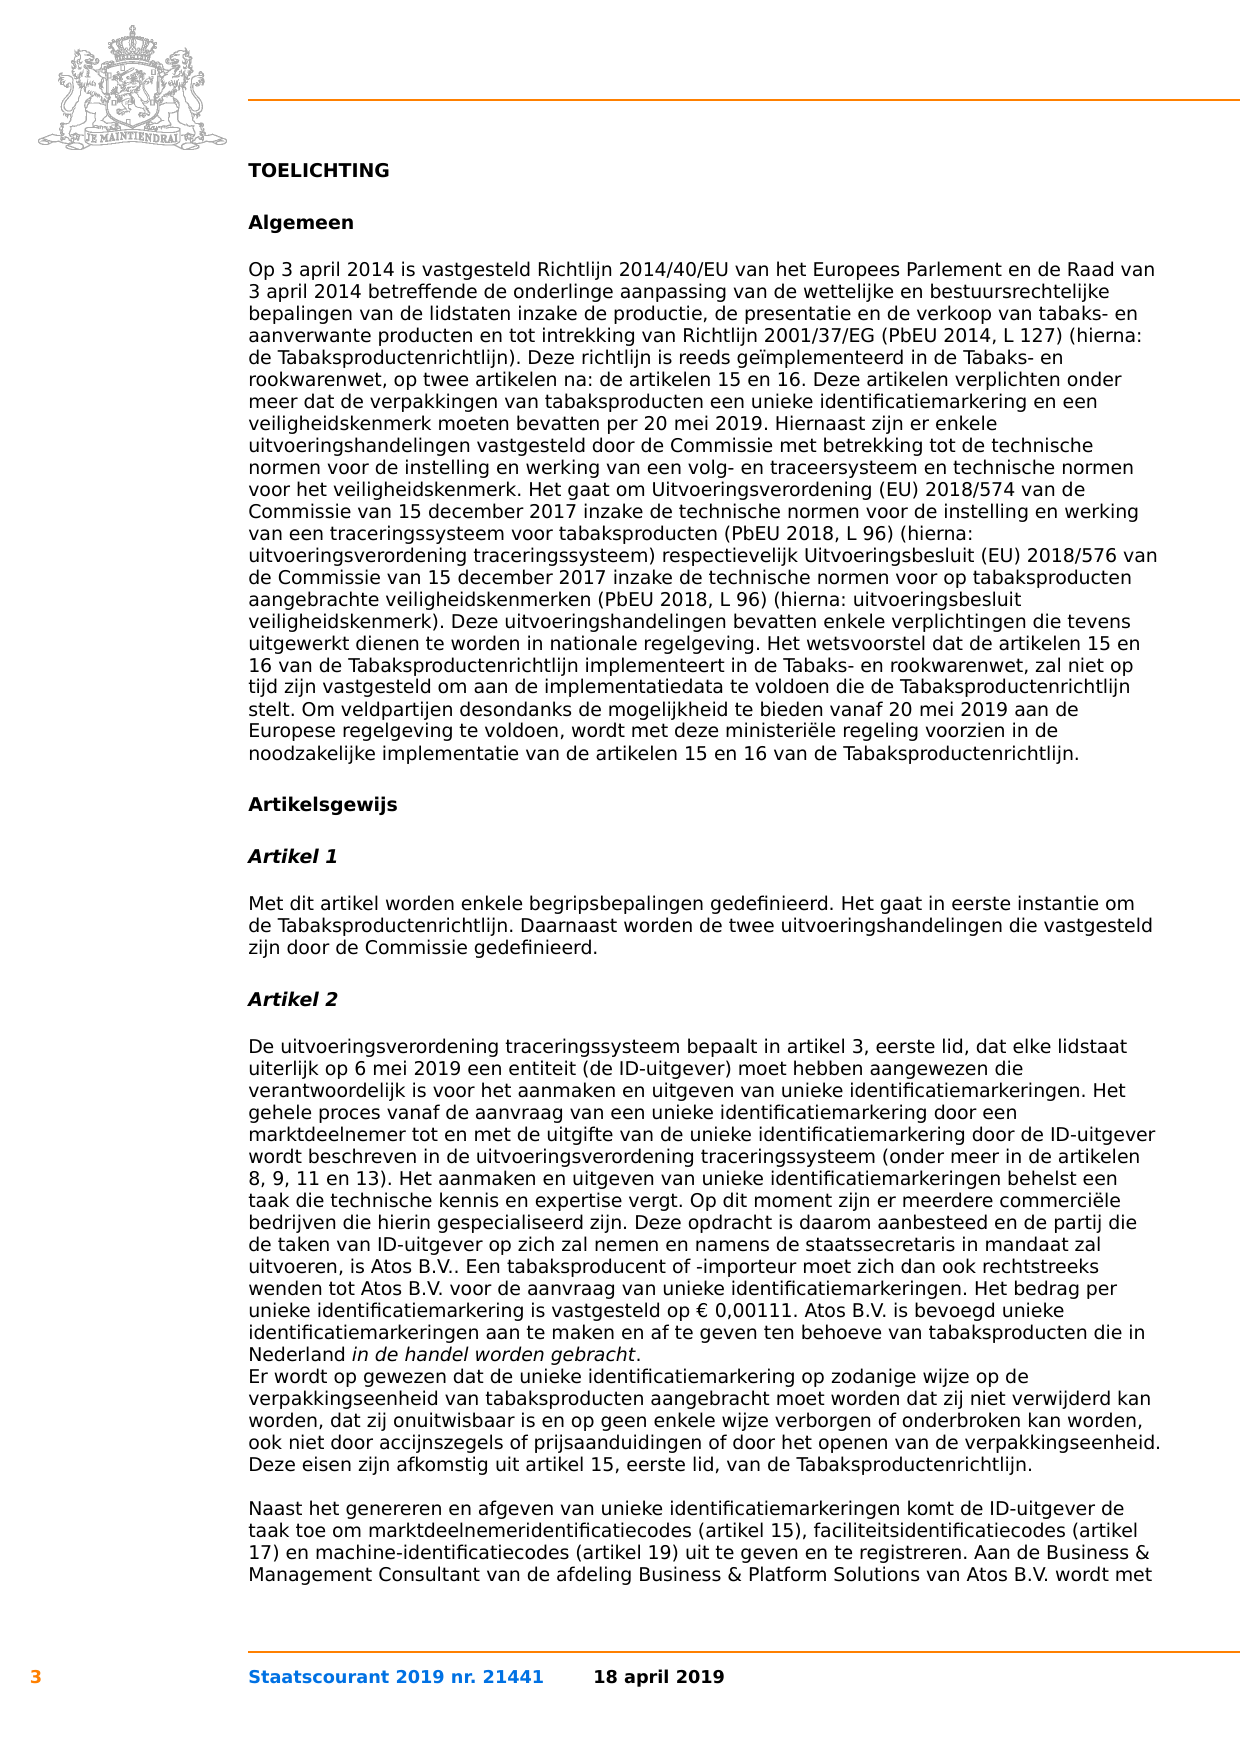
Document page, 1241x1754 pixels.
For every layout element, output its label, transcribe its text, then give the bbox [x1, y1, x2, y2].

picture [38, 25, 227, 150]
text De uitvoeringsverordening traceringssysteem bepaalt in artikel 3, eerste lid, dat elke lidstaat uiterlijk op 6 mei 2019 een entiteit (de ID-uitgever) moet hebben aangewezen die verantwoordelijk is voor het aanmaken en uitgeven van unieke identificatiemarkeringen. Het gehele proces vanaf de aanvraag van een unieke identificatiemarkering door een marktdeelnemer tot en met de uitgifte van de unieke identificatiemarkering door de ID-uitgever wordt beschreven in de uitvoeringsverordening traceringssysteem (onder meer in de artikelen 8, 9, 11 en 13). Het aanmaken en uitgeven van unieke identificatiemarkeringen behelst een taak die technische kennis en expertise vergt. Op dit moment zijn er meerdere commerciële bedrijven die hierin gespecialiseerd zijn. Deze opdracht is daarom aanbesteed en de partij die de taken van ID-uitgever op zich zal nemen en namens de staatssecretaris in mandaat zal uitvoeren, is Atos B.V.. Een tabaksproducent of -importeur moet zich dan ook rechtstreeks wenden tot Atos B.V. voor de aanvraag van unieke identificatiemarkeringen. Het bedrag per unieke identificatiemarkering is vastgesteld op € 0,00111. Atos B.V. is bevoegd unieke identificatiemarkeringen aan te maken en af te geven ten behoeve van tabaksproducten die in Nederland in de handel worden gebracht. [248, 1036, 1163, 1366]
text Met dit artikel worden enkele begripsbepalingen gedefinieerd. Het gaat in eerste instantie om de Tabaksproductenrichtlijn. Daarnaast worden de twee uitvoeringshandelingen die vastgesteld zijn door de Commissie gedefinieerd. [248, 893, 1163, 959]
subtitle Artikel 2 [248, 989, 1163, 1011]
subtitle TOELICHTING [248, 160, 1163, 182]
text Op 3 april 2014 is vastgesteld Richtlijn 2014/40/EU van het Europees Parlement en de Raad van 3 april 2014 betreffende de onderlinge aanpassing van de wettelijke en bestuursrechtelijke bepalingen van de lidstaten inzake de productie, de presentatie en de verkoop van tabaks- en aanverwante producten en tot intrekking van Richtlijn 2001/37/EG (PbEU 2014, L 127) (hierna: de Tabaksproductenrichtlijn). Deze richtlijn is reeds geïmplementeerd in de Tabaks- en rookwarenwet, op twee artikelen na: de artikelen 15 en 16. Deze artikelen verplichten onder meer dat de verpakkingen van tabaksproducten een unieke identificatiemarkering en een veiligheidskenmerk moeten bevatten per 20 mei 2019. Hiernaast zijn er enkele uitvoeringshandelingen vastgesteld door de Commissie met betrekking tot de technische normen voor de instelling en werking van een volg- en traceersysteem en technische normen voor het veiligheidskenmerk. Het gaat om Uitvoeringsverordening (EU) 2018/574 van de Commissie van 15 december 2017 inzake de technische normen voor de instelling en werking van een traceringssysteem voor tabaksproducten (PbEU 2018, L 96) (hierna: uitvoeringsverordening traceringssysteem) respectievelijk Uitvoeringsbesluit (EU) 2018/576 van de Commissie van 15 december 2017 inzake de technische normen voor op tabaksproducten aangebrachte veiligheidskenmerken (PbEU 2018, L 96) (hierna: uitvoeringsbesluit veiligheidskenmerk). Deze uitvoeringshandelingen bevatten enkele verplichtingen die tevens uitgewerkt dienen te worden in nationale regelgeving. Het wetsvoorstel dat de artikelen 15 en 16 van de Tabaksproductenrichtlijn implementeert in de Tabaks- en rookwarenwet, zal niet op tijd zijn vastgesteld om aan de implementatiedata te voldoen die de Tabaksproductenrichtlijn stelt. Om veldpartijen desondanks de mogelijkheid te bieden vanaf 20 mei 2019 aan de Europese regelgeving te voldoen, wordt met deze ministeriële regeling voorzien in de noodzakelijke implementatie van de artikelen 15 en 16 van de Tabaksproductenrichtlijn. [248, 259, 1163, 764]
text Deze eisen zijn afkomstig uit artikel 15, eerste lid, van de Tabaksproductenrichtlijn. [248, 1454, 1163, 1476]
text Er wordt op gewezen dat de unieke identificatiemarkering op zodanige wijze op de verpakkingseenheid van tabaksproducten aangebracht moet worden dat zij niet verwijderd kan worden, dat zij onuitwisbaar is en op geen enkele wijze verborgen of onderbroken kan worden, ook niet door accijnszegels of prijsaanduidingen of door het openen van de verpakkingseenheid. [248, 1366, 1163, 1454]
subtitle Algemeen [248, 212, 1163, 234]
subtitle Artikelsgewijs [248, 794, 1163, 816]
text Naast het genereren en afgeven van unieke identificatiemarkeringen komt de ID-uitgever de taak toe om marktdeelnemeridentificatiecodes (artikel 15), faciliteitsidentificatiecodes (artikel 17) en machine-identificatiecodes (artikel 19) uit te geven en te registreren. Aan de Business & Management Consultant van de afdeling Business & Platform Solutions van Atos B.V. wordt met [248, 1498, 1163, 1586]
subtitle Artikel 1 [248, 846, 1163, 868]
